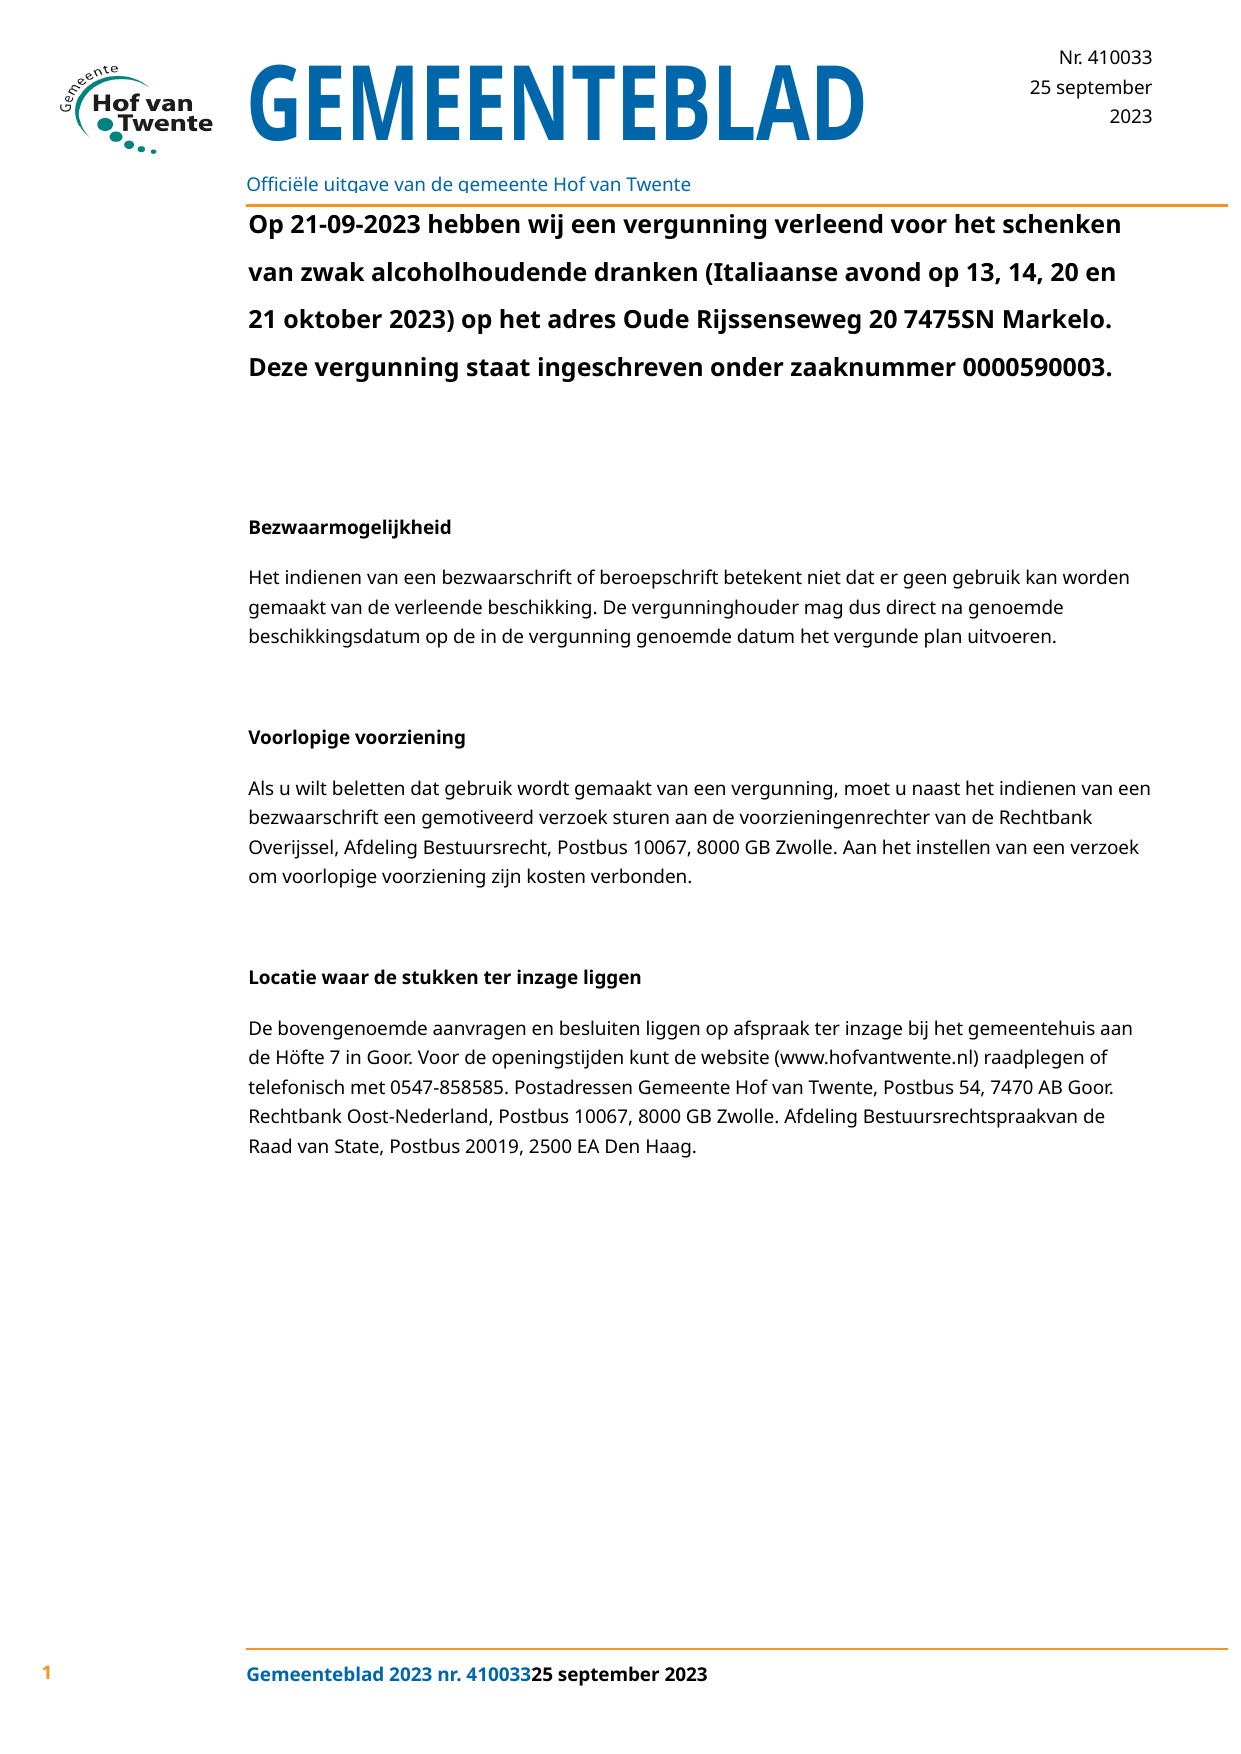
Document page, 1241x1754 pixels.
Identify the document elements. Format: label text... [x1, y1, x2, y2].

text Bezwaarmogelijkheid [248, 514, 1152, 540]
text Voorlopige voorziening [248, 724, 1152, 750]
text Als u wilt beletten dat gebruik wordt gemaakt van een vergunning, moet u naast het indienen van een bezwaarschrift een gemotiveerd verzoek sturen aan de voorzieningenrechter van de Rechtbank Overijssel, Afdeling Bestuursrecht, Postbus 10067, 8000 GB Zwolle. Aan het instellen van een verzoek om voorlopige voorziening zijn kosten verbonden. [248, 775, 1152, 889]
text Op 21-09-2023 hebben wij een vergunning verleend voor het schenken van zwak alcoholhoudende dranken (Italiaanse avond op 13, 14, 20 en 21 oktober 2023) op het adres Oude Rijssenseweg 20 7475SN Markelo. Deze vergunning staat ingeschreven onder zaaknummer 0000590003. [248, 207, 1152, 384]
picture [41, 47, 231, 172]
text Het indienen van een bezwaarschrift of beroepschrift betekent niet dat er geen gebruik kan worden gemaakt van de verleende beschikking. De vergunninghouder mag dus direct na genoemde beschikkingsdatum op de in de vergunning genoemde datum het vergunde plan uitvoeren. [248, 564, 1152, 649]
text De bovengenoemde aanvragen en besluiten liggen op afspraak ter inzage bij het gemeentehuis aan de Höfte 7 in Goor. Voor de openingstijden kunt de website (www.hofvantwente.nl) raadplegen of telefonisch met 0547-858585. Postadressen Gemeente Hof van Twente, Postbus 54, 7470 AB Goor. Rechtbank Oost-Nederland, Postbus 10067, 8000 GB Zwolle. Afdeling Bestuursrechtspraakvan de Raad van State, Postbus 20019, 2500 EA Den Haag. [248, 1015, 1152, 1159]
text Locatie waar de stukken ter inzage liggen [248, 964, 1152, 990]
